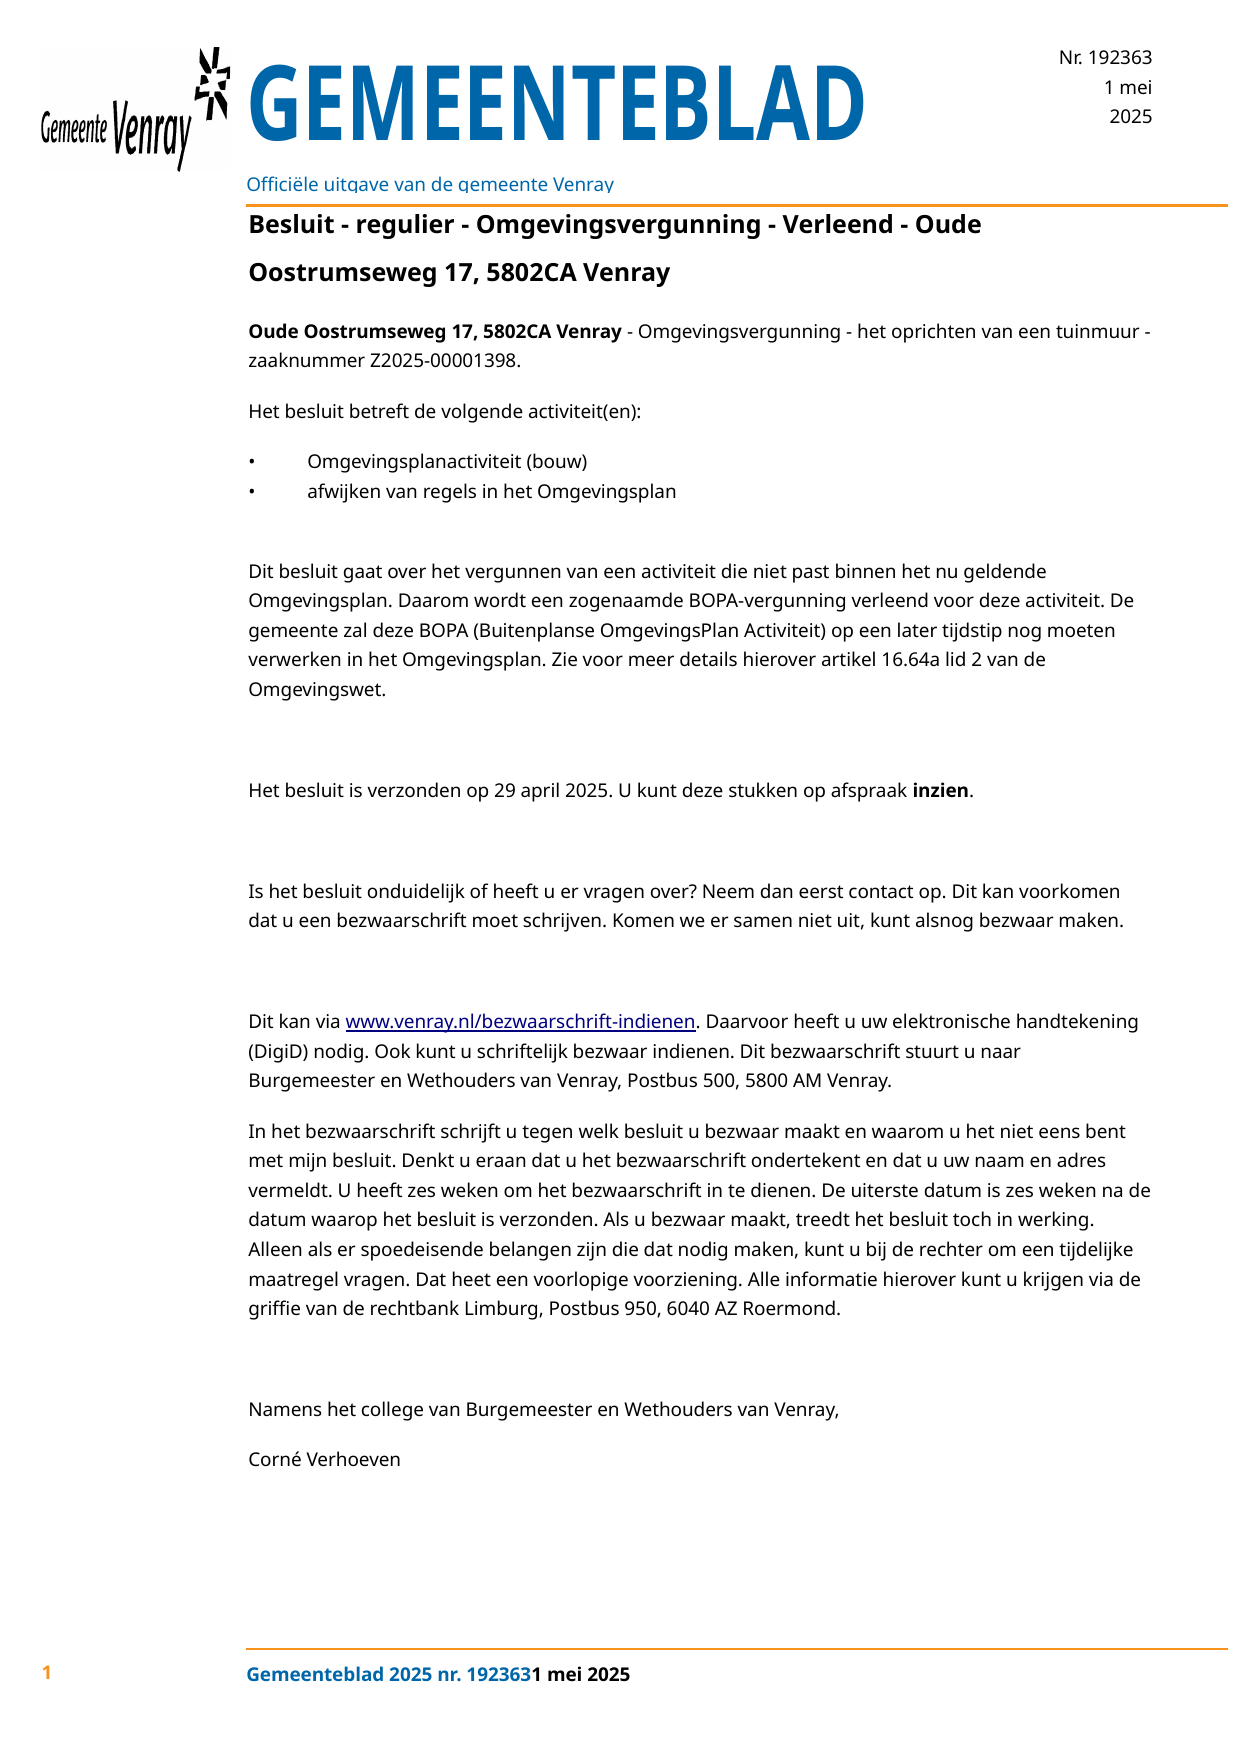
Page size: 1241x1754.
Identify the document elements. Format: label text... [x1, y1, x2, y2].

list afwijken van regels in het Omgevingsplan [248, 478, 1152, 504]
text Is het besluit onduidelijk of heeft u er vragen over? Neem dan eerst contact op. Dit kan voorkomen dat u een bezwaarschrift moet schrijven. Komen we er samen niet uit, kunt alsnog bezwaar maken. [248, 878, 1152, 933]
text In het bezwaarschrift schrijft u tegen welk besluit u bezwaar maakt en waarom u het niet eens bent met mijn besluit. Denkt u eraan dat u het bezwaarschrift ondertekent en dat u uw naam en adres vermeldt. U heeft zes weken om het bezwaarschrift in te dienen. De uiterste datum is zes weken na de datum waarop het besluit is verzonden. Als u bezwaar maakt, treedt het besluit toch in werking. Alleen als er spoedeisende belangen zijn die dat nodig maken, kunt u bij de rechter om een tijdelijke maatregel vragen. Dat heet een voorlopige voorziening. Alle informatie hierover kunt u krijgen via de griffie van de rechtbank Limburg, Postbus 950, 6040 AZ Roermond. [248, 1118, 1152, 1321]
text Het besluit is verzonden op 29 april 2025. U kunt deze stukken op afspraak inzien. [248, 777, 1152, 803]
text Oude Oostrumseweg 17, 5802CA Venray - Omgevingsvergunning - het oprichten van een tuinmuur - zaaknummer Z2025-00001398. [248, 318, 1152, 373]
text Besluit - regulier - Omgevingsvergunning - Verleend - Oude Oostrumseweg 17, 5802CA Venray [248, 207, 1152, 288]
picture [41, 47, 231, 172]
text Namens het college van Burgemeester en Wethouders van Venray, [248, 1396, 1152, 1422]
text Dit kan via www.venray.nl/bezwaarschrift-indienen. Daarvoor heeft u uw elektronische handtekening (DigiD) nodig. Ook kunt u schriftelijk bezwaar indienen. Dit bezwaarschrift stuurt u naar Burgemeester en Wethouders van Venray, Postbus 500, 5800 AM Venray. [248, 1008, 1152, 1093]
text Dit besluit gaat over het vergunnen van een activiteit die niet past binnen het nu geldende Omgevingsplan. Daarom wordt een zogenaamde BOPA-vergunning verleend voor deze activiteit. De gemeente zal deze BOPA (Buitenplanse OmgevingsPlan Activiteit) op een later tijdstip nog moeten verwerken in het Omgevingsplan. Zie voor meer details hierover artikel 16.64a lid 2 van de Omgevingswet. [248, 558, 1152, 702]
text Corné Verhoeven [248, 1447, 1152, 1472]
text Het besluit betreft de volgende activiteit(en): [248, 398, 1152, 424]
list Omgevingsplanactiviteit (bouw) [248, 448, 1152, 474]
